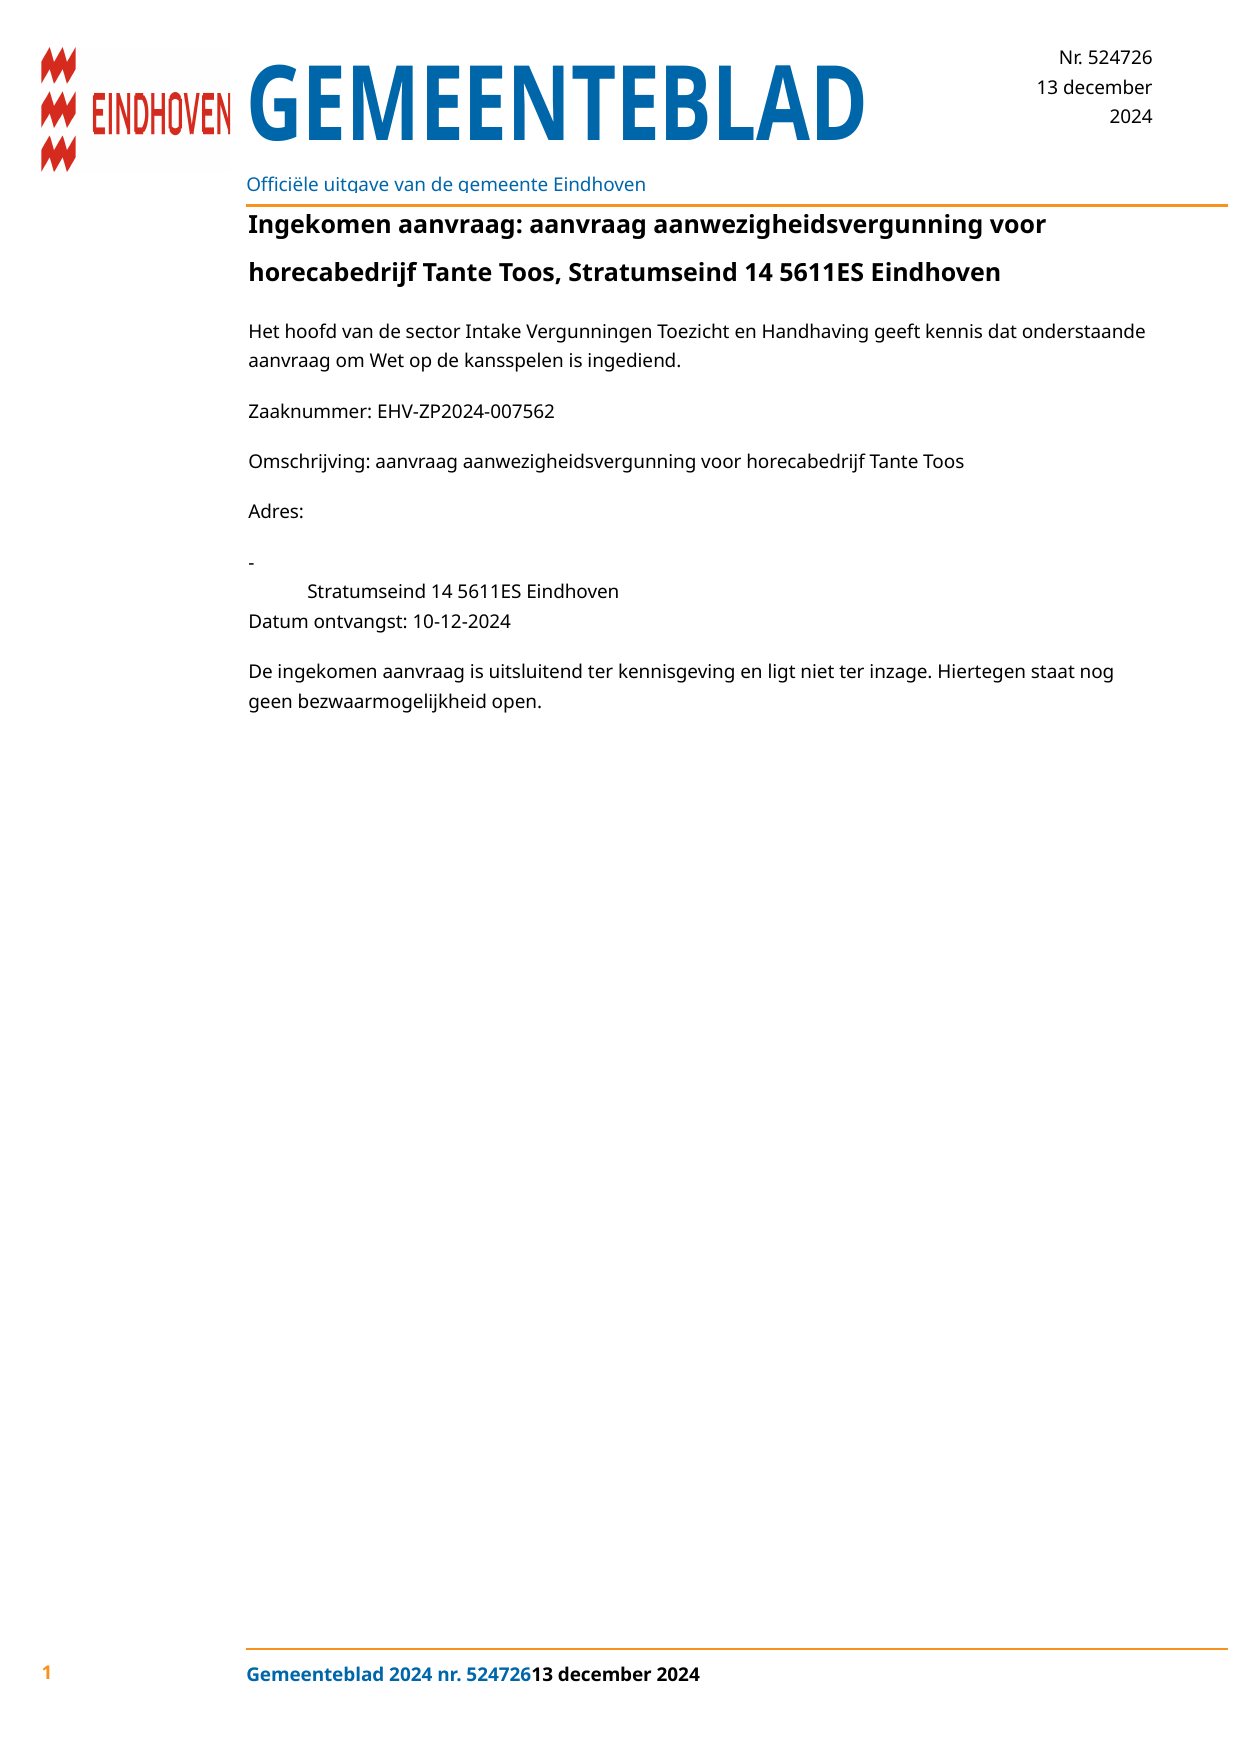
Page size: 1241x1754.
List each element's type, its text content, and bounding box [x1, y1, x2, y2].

text Omschrijving: aanvraag aanwezigheidsvergunning voor horecabedrijf Tante Toos [248, 448, 1152, 474]
list Stratumseind 14 5611ES Eindhoven [248, 579, 1152, 604]
text Datum ontvangst: 10-12-2024 [248, 608, 1152, 634]
text Zaaknummer: EHV-ZP2024-007562 [248, 398, 1152, 424]
text Ingekomen aanvraag: aanvraag aanwezigheidsvergunning voor horecabedrijf Tante Toos, Stratumseind 14 5611ES Eindhoven [248, 207, 1152, 288]
picture [41, 47, 231, 172]
text Adres: [248, 499, 1152, 524]
text Het hoofd van de sector Intake Vergunningen Toezicht en Handhaving geeft kennis dat onderstaande aanvraag om Wet op de kansspelen is ingediend. [248, 318, 1152, 373]
text De ingekomen aanvraag is uitsluitend ter kennisgeving en ligt niet ter inzage. Hiertegen staat nog geen bezwaarmogelijkheid open. [248, 659, 1152, 714]
